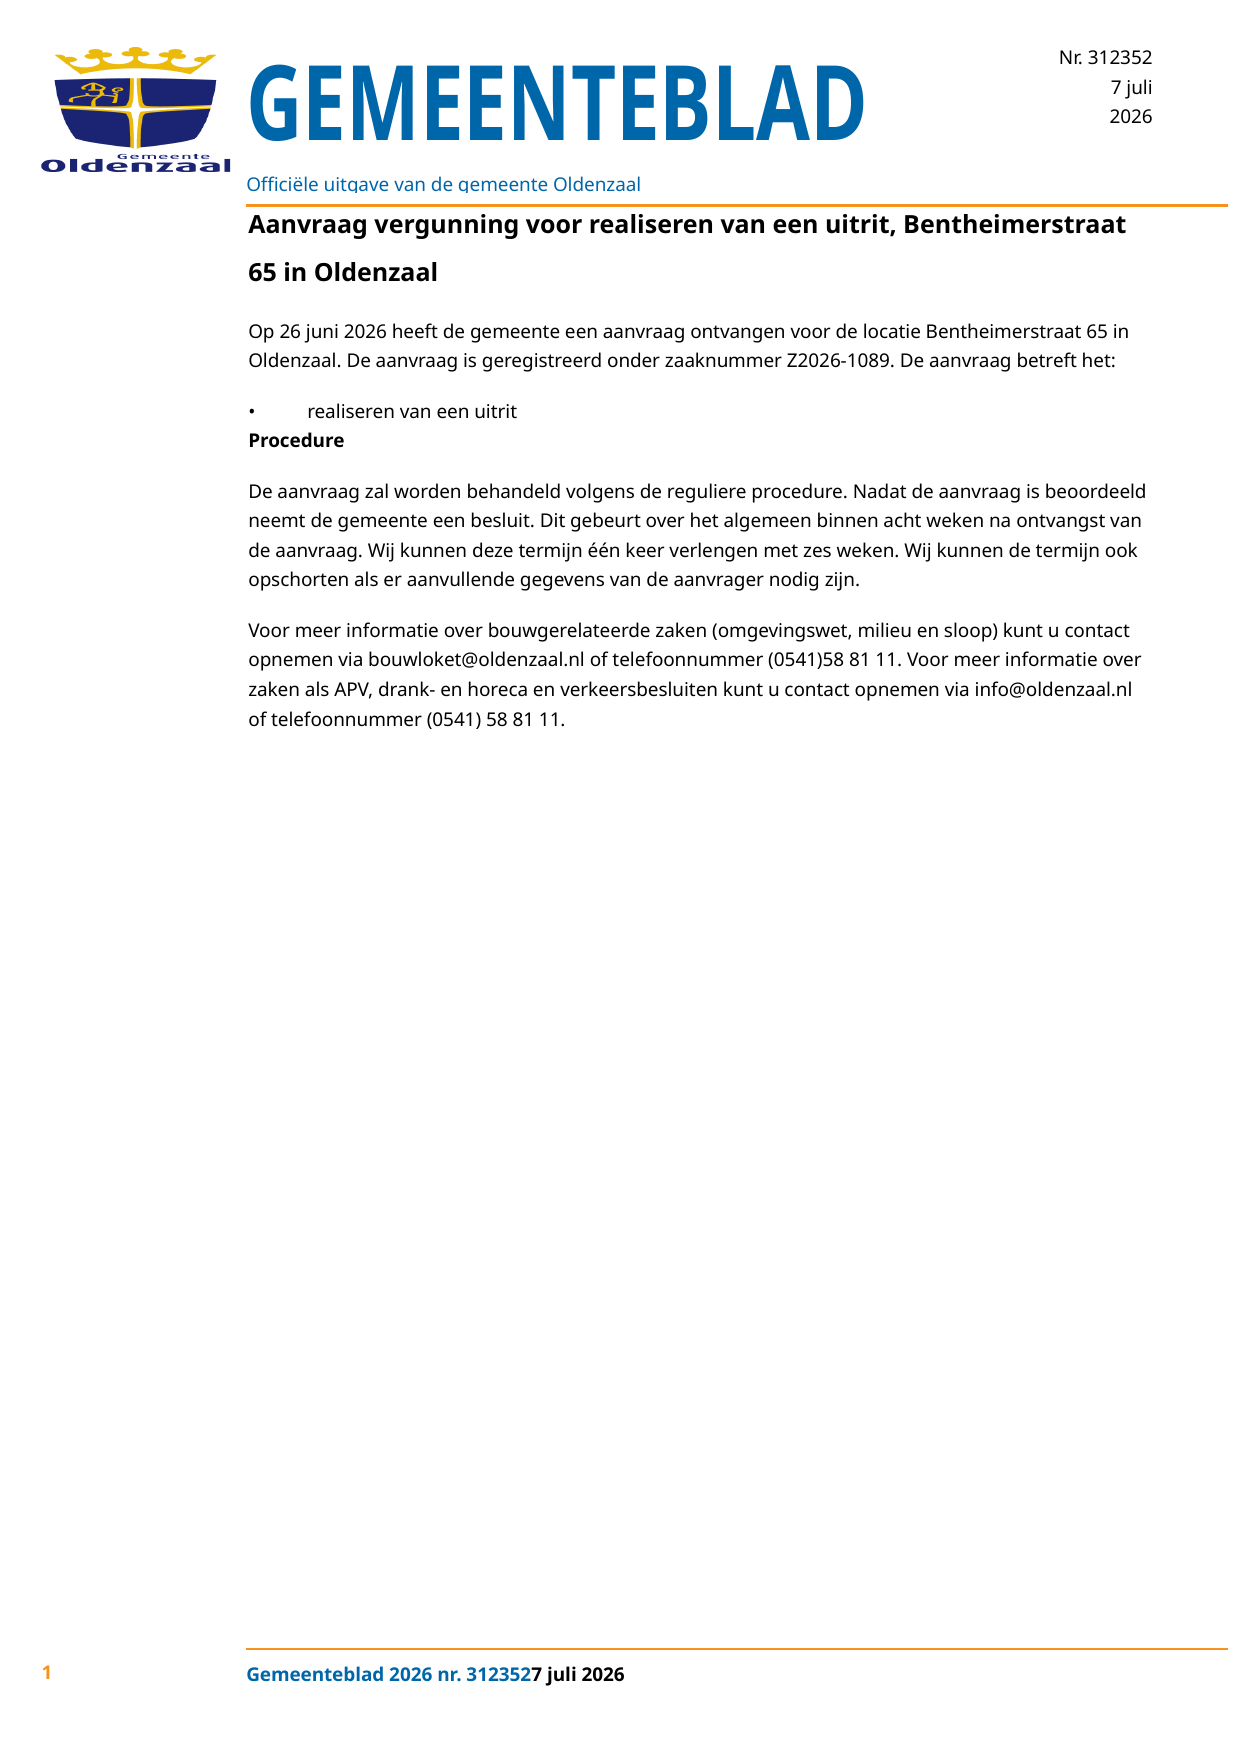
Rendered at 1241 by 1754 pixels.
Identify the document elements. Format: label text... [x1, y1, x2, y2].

text De aanvraag zal worden behandeld volgens de reguliere procedure. Nadat de aanvraag is beoordeeld neemt de gemeente een besluit. Dit gebeurt over het algemeen binnen acht weken na ontvangst van de aanvraag. Wij kunnen deze termijn één keer verlengen met zes weken. Wij kunnen de termijn ook opschorten als er aanvullende gegevens van de aanvrager nodig zijn. [248, 478, 1152, 592]
picture [41, 47, 231, 172]
text Procedure [248, 427, 1152, 453]
list realiseren van een uitrit [248, 398, 1152, 424]
text Voor meer informatie over bouwgerelateerde zaken (omgevingswet, milieu en sloop) kunt u contact opnemen via bouwloket@oldenzaal.nl of telefoonnummer (0541)58 81 11. Voor meer informatie over zaken als APV, drank- en horeca en verkeersbesluiten kunt u contact opnemen via info@oldenzaal.nl of telefoonnummer (0541) 58 81 11. [248, 617, 1152, 732]
text Aanvraag vergunning voor realiseren van een uitrit, Bentheimerstraat 65 in Oldenzaal [248, 207, 1152, 288]
text Op 26 juni 2026 heeft de gemeente een aanvraag ontvangen voor de locatie Bentheimerstraat 65 in Oldenzaal. De aanvraag is geregistreerd onder zaaknummer Z2026-1089. De aanvraag betreft het: [248, 318, 1152, 373]
